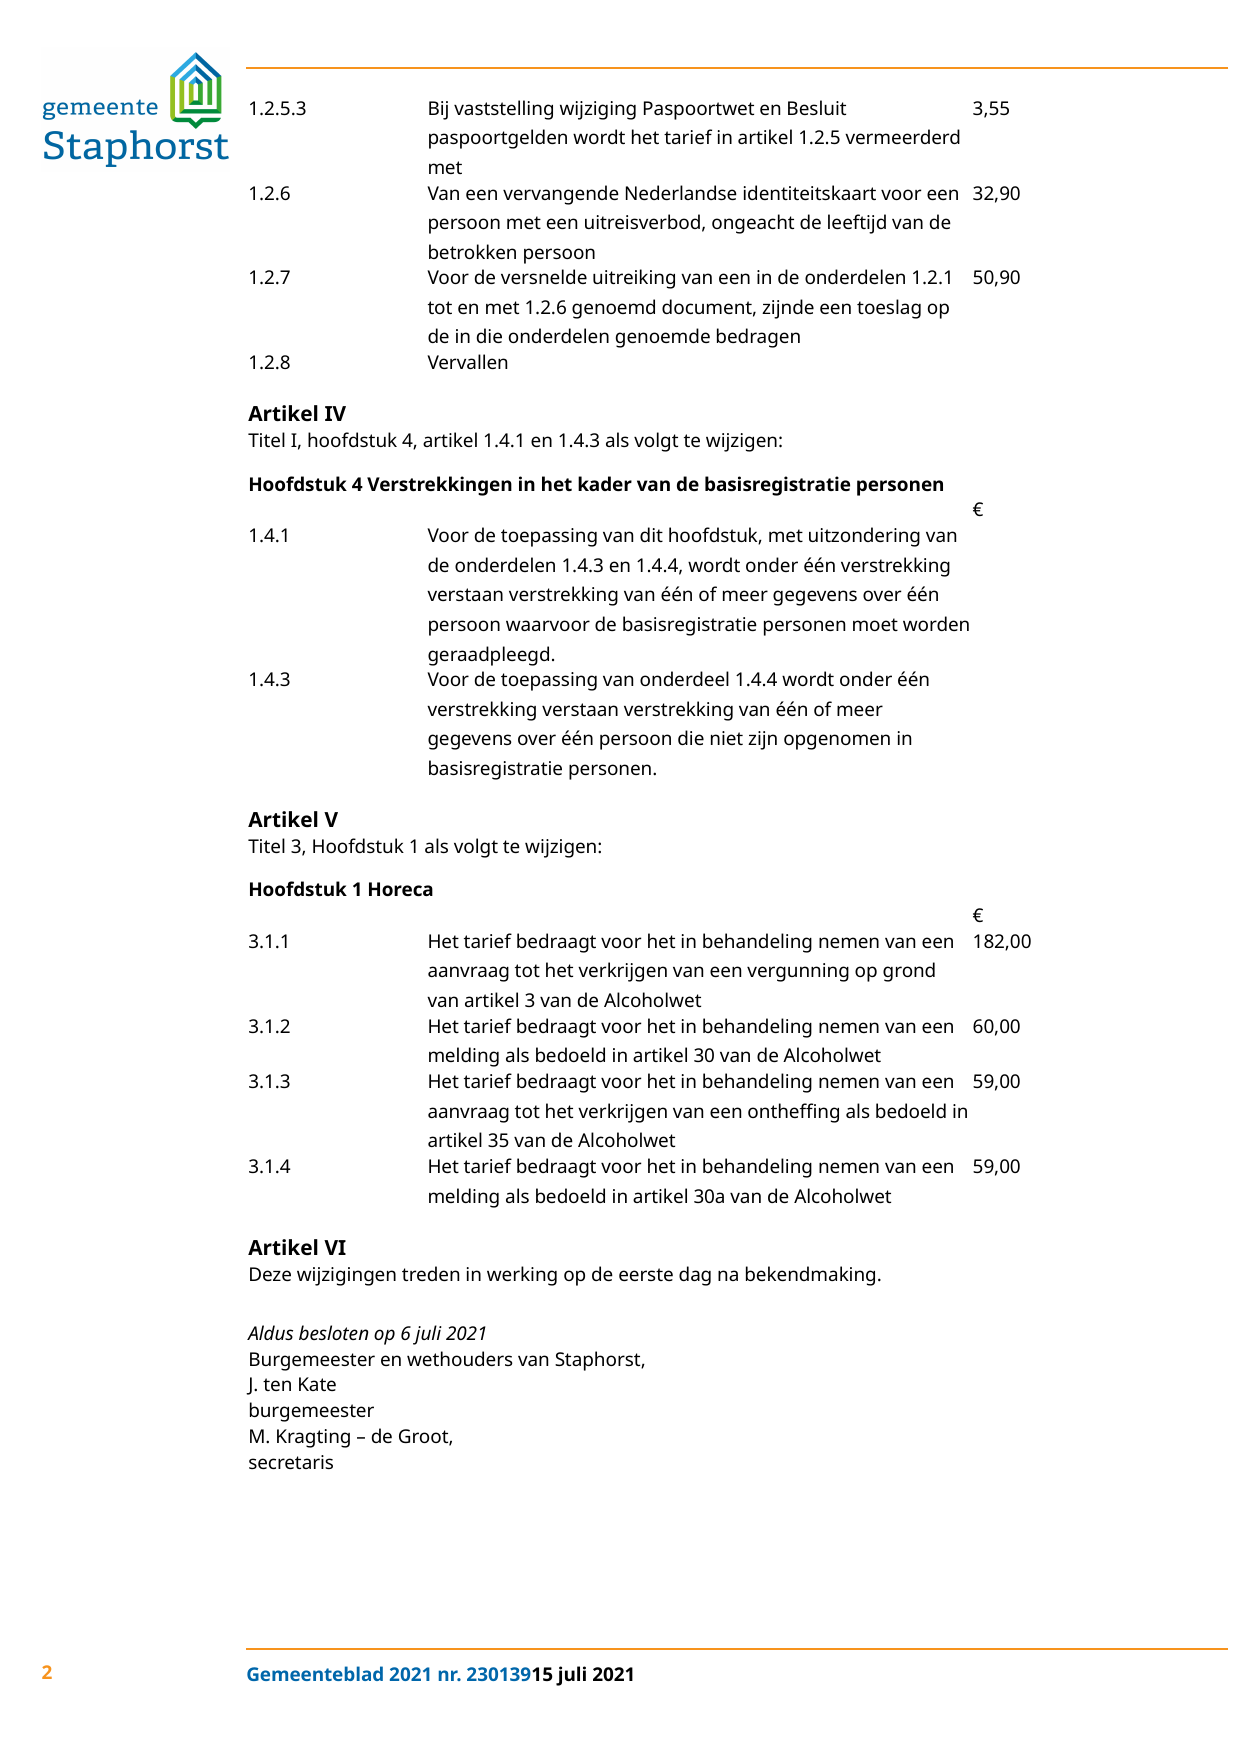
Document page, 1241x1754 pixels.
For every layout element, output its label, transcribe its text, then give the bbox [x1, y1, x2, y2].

table_header € [973, 497, 1152, 522]
table_header [427, 903, 972, 928]
table_cell 50,90 [973, 265, 1152, 349]
table_cell [973, 350, 1152, 375]
text Artikel V [248, 805, 1152, 833]
text Burgemeester en wethouders van Staphorst, [248, 1346, 1152, 1372]
table_cell 1.2.6 [248, 180, 427, 264]
text J. ten Kate [248, 1372, 1152, 1397]
table_cell [973, 666, 1152, 781]
text Aldus besloten op 6 juli 2021 [248, 1320, 1152, 1346]
table_cell Vervallen [427, 350, 972, 375]
table_cell 3,55 [973, 95, 1152, 180]
text Deze wijzigingen treden in werking op de eerste dag na bekendmaking. [248, 1261, 1152, 1287]
table_cell 59,00 [973, 1068, 1152, 1153]
table_cell 3.1.1 [248, 928, 427, 1013]
table_cell 1.4.1 [248, 523, 427, 666]
table_cell Het tarief bedraagt voor het in behandeling nemen van een melding als bedoeld in artikel 30a van de Alcoholwet [427, 1153, 972, 1208]
table_cell [973, 523, 1152, 666]
table_cell 1.2.7 [248, 265, 427, 349]
text Artikel IV [248, 399, 1152, 428]
table_cell Voor de versnelde uitreiking van een in de onderdelen 1.2.1 tot en met 1.2.6 genoemd document, zijnde een toeslag op de in die onderdelen genoemde bedragen [427, 265, 972, 349]
table_cell Voor de toepassing van dit hoofdstuk, met uitzondering van de onderdelen 1.4.3 en 1.4.4, wordt onder één verstrekking verstaan verstrekking van één of meer gegevens over één persoon waarvoor de basisregistratie personen moet worden geraadpleegd. [427, 523, 972, 666]
text secretaris [248, 1449, 1152, 1474]
table_header [248, 903, 427, 928]
text Artikel VI [248, 1233, 1152, 1261]
table_cell Het tarief bedraagt voor het in behandeling nemen van een aanvraag tot het verkrijgen van een ontheffing als bedoeld in artikel 35 van de Alcoholwet [427, 1068, 972, 1153]
table_cell Het tarief bedraagt voor het in behandeling nemen van een melding als bedoeld in artikel 30 van de Alcoholwet [427, 1013, 972, 1068]
table_cell 32,90 [973, 180, 1152, 264]
text Hoofdstuk 4 Verstrekkingen in het kader van de basisregistratie personen [248, 471, 1152, 497]
table_header [248, 497, 427, 522]
text Titel 3, Hoofdstuk 1 als volgt te wijzigen: [248, 833, 1152, 859]
text burgemeester [248, 1397, 1152, 1423]
table_header € [973, 903, 1152, 928]
table_cell Het tarief bedraagt voor het in behandeling nemen van een aanvraag tot het verkrijgen van een vergunning op grond van artikel 3 van de Alcoholwet [427, 928, 972, 1013]
text Titel I, hoofdstuk 4, artikel 1.4.1 en 1.4.3 als volgt te wijzigen: [248, 428, 1152, 453]
table_cell 1.2.5.3 [248, 95, 427, 180]
table_cell 182,00 [973, 928, 1152, 1013]
picture [41, 47, 231, 172]
table_cell 59,00 [973, 1153, 1152, 1208]
text Hoofdstuk 1 Horeca [248, 877, 1152, 902]
table_cell 3.1.3 [248, 1068, 427, 1153]
table_cell 60,00 [973, 1013, 1152, 1068]
text M. Kragting – de Groot, [248, 1423, 1152, 1449]
table_cell Van een vervangende Nederlandse identiteitskaart voor een persoon met een uitreisverbod, ongeacht de leeftijd van de betrokken persoon [427, 180, 972, 264]
table_header [427, 497, 972, 522]
table_cell 1.4.3 [248, 666, 427, 781]
table_cell 3.1.2 [248, 1013, 427, 1068]
table_cell Bij vaststelling wijziging Paspoortwet en Besluit paspoortgelden wordt het tarief in artikel 1.2.5 vermeerderd met [427, 95, 972, 180]
table_cell Voor de toepassing van onderdeel 1.4.4 wordt onder één verstrekking verstaan verstrekking van één of meer gegevens over één persoon die niet zijn opgenomen in basisregistratie personen. [427, 666, 972, 781]
table_cell 1.2.8 [248, 350, 427, 375]
table_cell 3.1.4 [248, 1153, 427, 1208]
